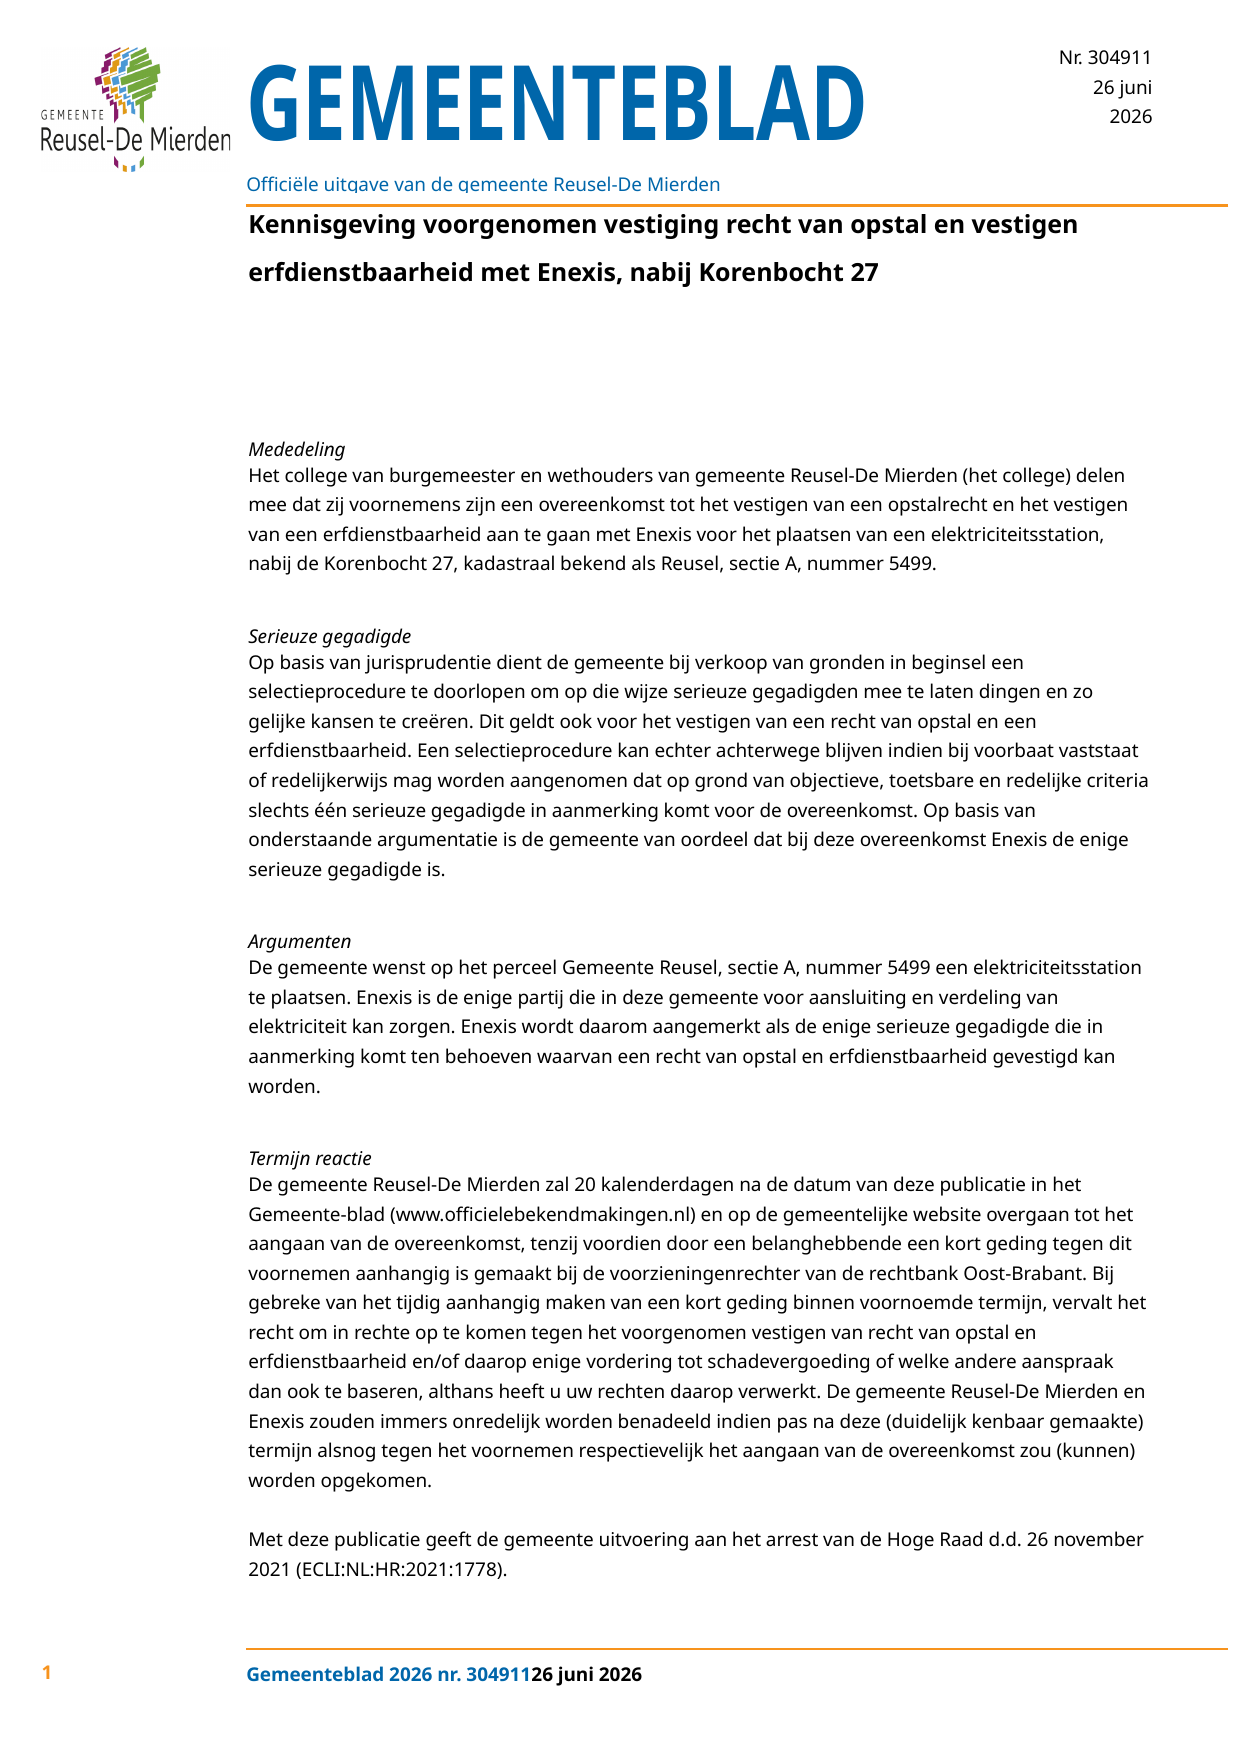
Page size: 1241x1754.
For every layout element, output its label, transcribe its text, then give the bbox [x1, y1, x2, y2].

text Op basis van jurisprudentie dient de gemeente bij verkoop van gronden in beginsel een selectieprocedure te doorlopen om op die wijze serieuze gegadigden mee te laten dingen en zo gelijke kansen te creëren. Dit geldt ook voor het vestigen van een recht van opstal en een erfdienstbaarheid. Een selectieprocedure kan echter achterwege blijven indien bij voorbaat vaststaat of redelijkerwijs mag worden aangenomen dat op grond van objectieve, toetsbare en redelijke criteria slechts één serieuze gegadigde in aanmerking komt voor de overeenkomst. Op basis van onderstaande argumentatie is de gemeente van oordeel dat bij deze overeenkomst Enexis de enige serieuze gegadigde is. [248, 649, 1152, 882]
text Serieuze gegadigde [248, 623, 1152, 649]
text De gemeente wenst op het perceel Gemeente Reusel, sectie A, nummer 5499 een elektriciteitsstation te plaatsen. Enexis is de enige partij die in deze gemeente voor aansluiting en verdeling van elektriciteit kan zorgen. Enexis wordt daarom aangemerkt als de enige serieuze gegadigde die in aanmerking komt ten behoeven waarvan een recht van opstal en erfdienstbaarheid gevestigd kan worden. [248, 954, 1152, 1098]
text De gemeente Reusel-De Mierden zal 20 kalenderdagen na de datum van deze publicatie in het Gemeente-blad (www.officielebekendmakingen.nl) en op de gemeentelijke website overgaan tot het aangaan van de overeenkomst, tenzij voordien door een belanghebbende een kort geding tegen dit voornemen aanhangig is gemaakt bij de voorzieningenrechter van de rechtbank Oost-Brabant. Bij gebreke van het tijdig aanhangig maken van een kort geding binnen voornoemde termijn, vervalt het recht om in rechte op te komen tegen het voorgenomen vestigen van recht van opstal en erfdienstbaarheid en/of daarop enige vordering tot schadevergoeding of welke andere aanspraak dan ook te baseren, althans heeft u uw rechten daarop verwerkt. De gemeente Reusel-De Mierden en Enexis zouden immers onredelijk worden benadeeld indien pas na deze (duidelijk kenbaar gemaakte) termijn alsnog tegen het voornemen respectievelijk het aangaan van de overeenkomst zou (kunnen) worden opgekomen. [248, 1171, 1152, 1493]
text Argumenten [248, 929, 1152, 954]
text Het college van burgemeester en wethouders van gemeente Reusel-De Mierden (het college) delen mee dat zij voornemens zijn een overeenkomst tot het vestigen van een opstalrecht en het vestigen van een erfdienstbaarheid aan te gaan met Enexis voor het plaatsen van een elektriciteitsstation, nabij de Korenbocht 27, kadastraal bekend als Reusel, sectie A, nummer 5499. [248, 462, 1152, 576]
text Mededeling [248, 436, 1152, 462]
picture [41, 47, 231, 172]
text Kennisgeving voorgenomen vestiging recht van opstal en vestigen erfdienstbaarheid met Enexis, nabij Korenbocht 27 [248, 207, 1152, 288]
text Termijn reactie [248, 1146, 1152, 1171]
text Met deze publicatie geeft de gemeente uitvoering aan het arrest van de Hoge Raad d.d. 26 november 2021 (ECLI:NL:HR:2021:1778). [248, 1526, 1152, 1582]
